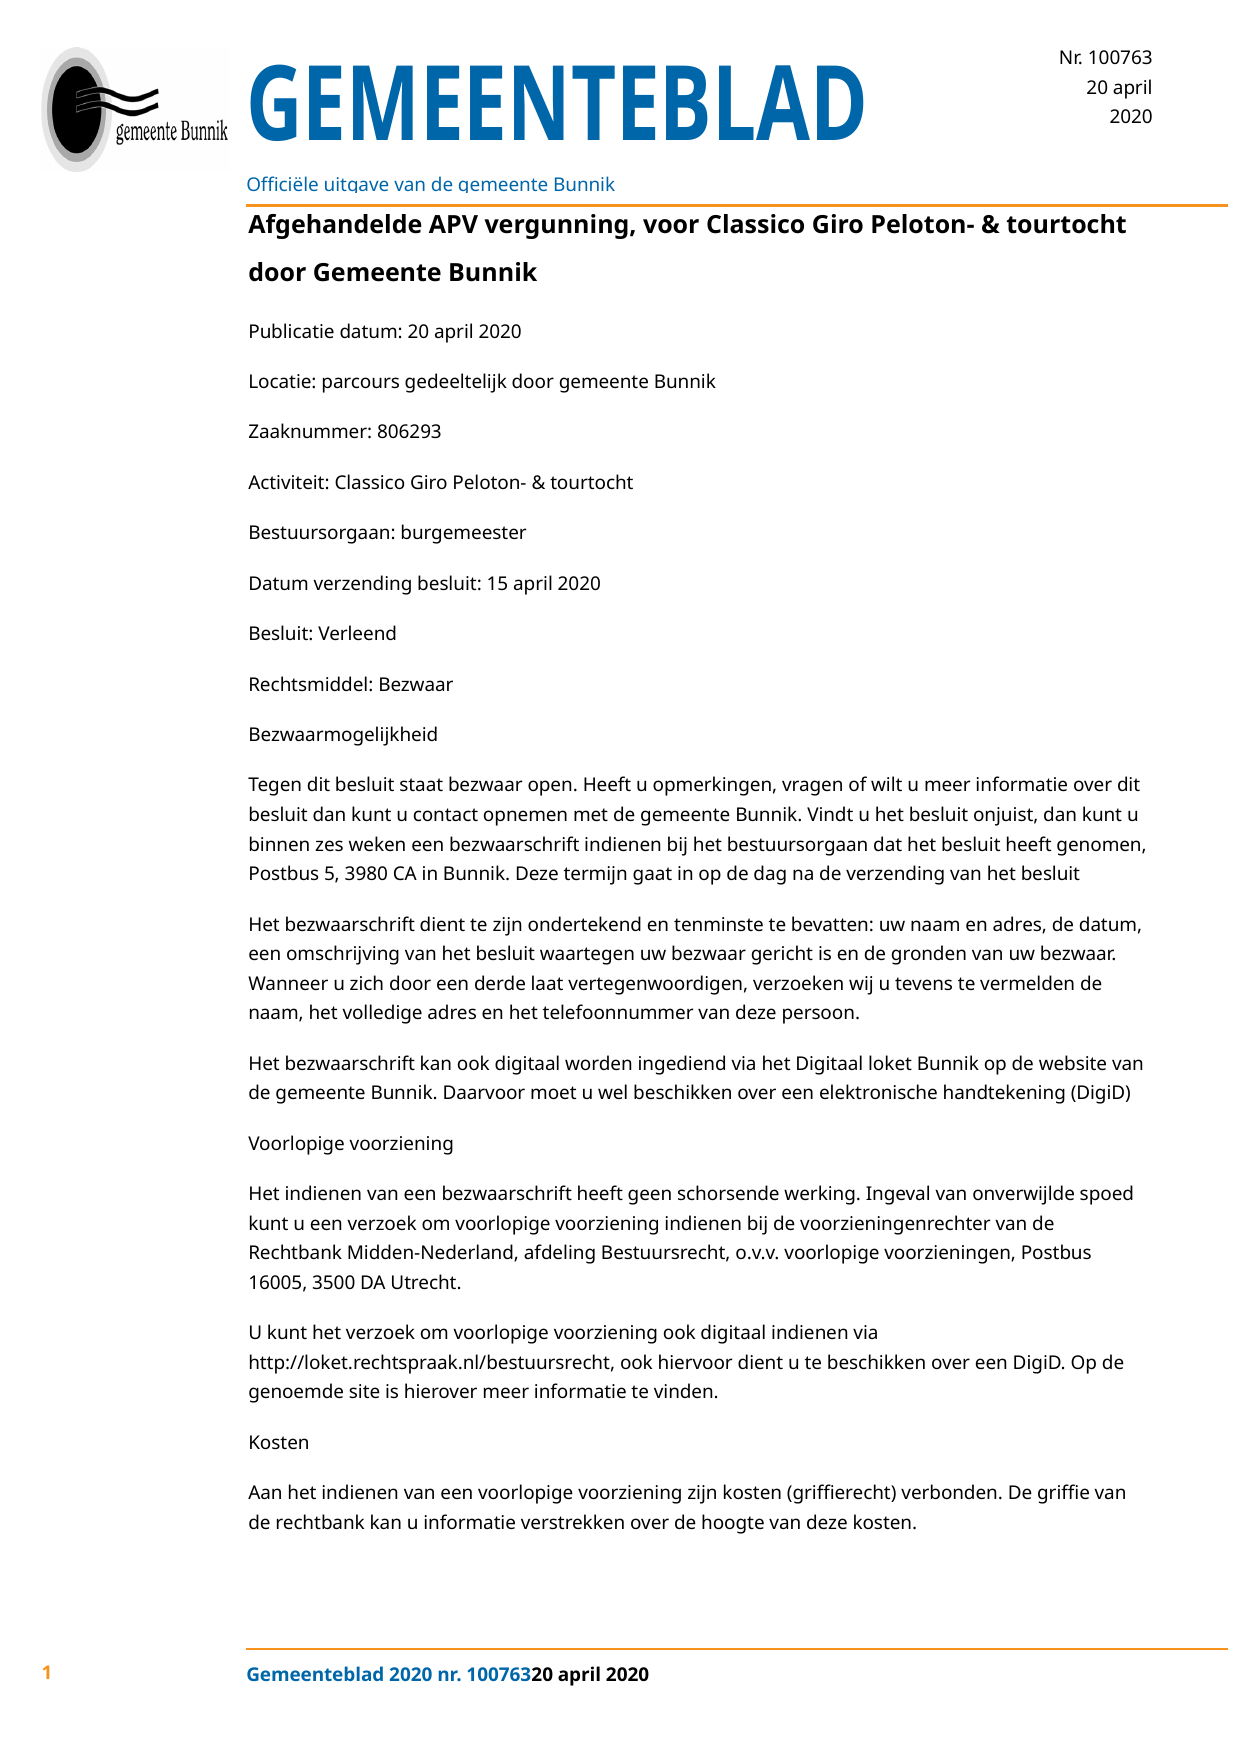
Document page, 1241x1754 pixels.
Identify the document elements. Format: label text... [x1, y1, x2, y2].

text Bestuursorgaan: burgemeester [248, 519, 1152, 545]
text Het bezwaarschrift dient te zijn ondertekend en tenminste te bevatten: uw naam en adres, de datum, een omschrijving van het besluit waartegen uw bezwaar gericht is en de gronden van uw bezwaar. Wanneer u zich door een derde laat vertegenwoordigen, verzoeken wij u tevens te vermelden de naam, het volledige adres en het telefoonnummer van deze persoon. [248, 911, 1152, 1025]
text Bezwaarmogelijkheid [248, 721, 1152, 747]
text Activiteit: Classico Giro Peloton- & tourtocht [248, 469, 1152, 495]
text U kunt het verzoek om voorlopige voorziening ook digitaal indienen via http://loket.rechtspraak.nl/bestuursrecht, ook hiervoor dient u te beschikken over een DigiD. Op de genoemde site is hierover meer informatie te vinden. [248, 1319, 1152, 1404]
text Rechtsmiddel: Bezwaar [248, 671, 1152, 697]
picture [41, 47, 231, 172]
text Kosten [248, 1429, 1152, 1455]
text Het indienen van een bezwaarschrift heeft geen schorsende werking. Ingeval van onverwijlde spoed kunt u een verzoek om voorlopige voorziening indienen bij de voorzieningenrechter van de Rechtbank Midden-Nederland, afdeling Bestuursrecht, o.v.v. voorlopige voorzieningen, Postbus 16005, 3500 DA Utrecht. [248, 1180, 1152, 1295]
text Het bezwaarschrift kan ook digitaal worden ingediend via het Digitaal loket Bunnik op de website van de gemeente Bunnik. Daarvoor moet u wel beschikken over een elektronische handtekening (DigiD) [248, 1050, 1152, 1105]
text Voorlopige voorziening [248, 1130, 1152, 1156]
text Aan het indienen van een voorlopige voorziening zijn kosten (griffierecht) verbonden. De griffie van de rechtbank kan u informatie verstrekken over de hoogte van deze kosten. [248, 1479, 1152, 1535]
text Locatie: parcours gedeeltelijk door gemeente Bunnik [248, 368, 1152, 394]
text Zaaknummer: 806293 [248, 419, 1152, 444]
text Afgehandelde APV vergunning, voor Classico Giro Peloton- & tourtocht door Gemeente Bunnik [248, 207, 1152, 288]
text Tegen dit besluit staat bezwaar open. Heeft u opmerkingen, vragen of wilt u meer informatie over dit besluit dan kunt u contact opnemen met de gemeente Bunnik. Vindt u het besluit onjuist, dan kunt u binnen zes weken een bezwaarschrift indienen bij het bestuursorgaan dat het besluit heeft genomen, Postbus 5, 3980 CA in Bunnik. Deze termijn gaat in op de dag na de verzending van het besluit [248, 772, 1152, 886]
text Publicatie datum: 20 april 2020 [248, 318, 1152, 344]
text Besluit: Verleend [248, 620, 1152, 646]
text Datum verzending besluit: 15 april 2020 [248, 570, 1152, 596]
